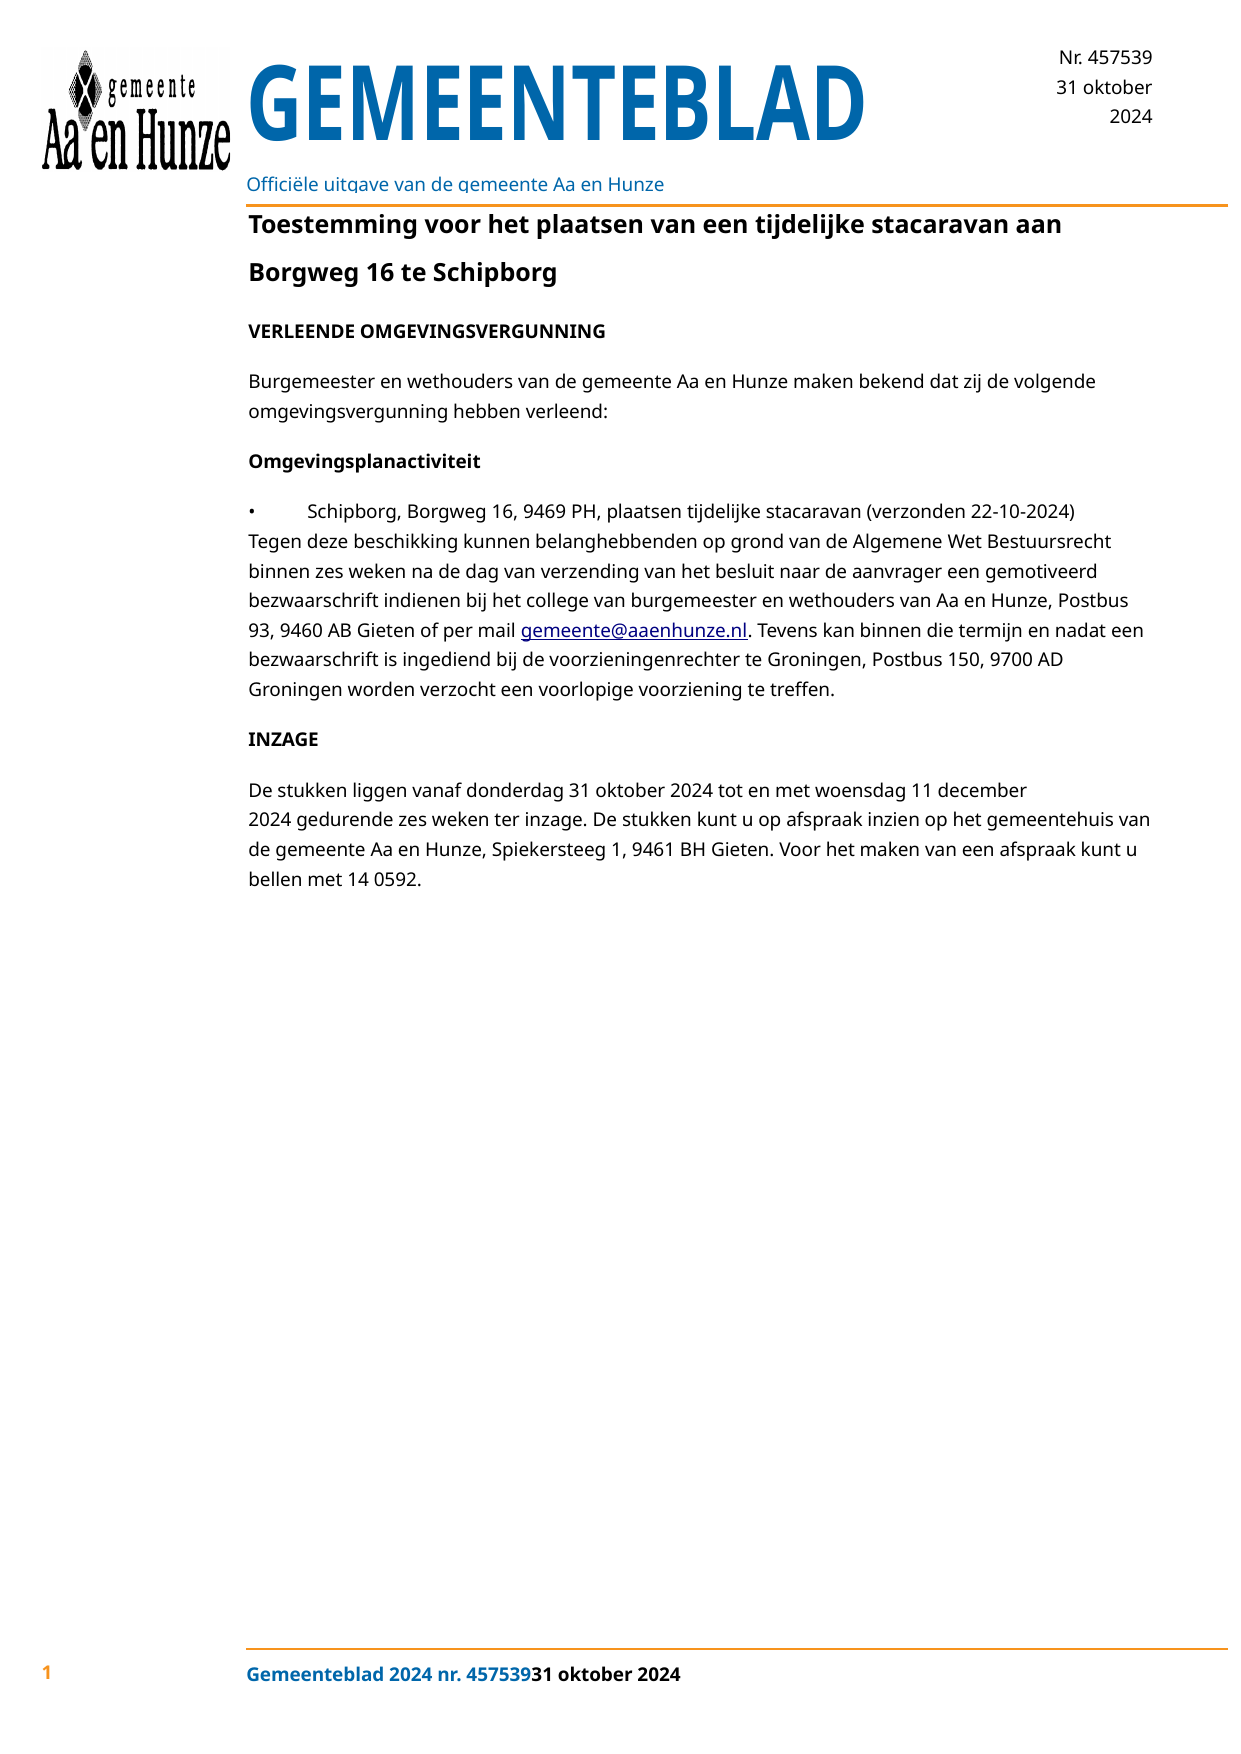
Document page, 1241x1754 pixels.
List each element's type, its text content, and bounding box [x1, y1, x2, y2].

text VERLEENDE OMGEVINGSVERGUNNING [248, 318, 1152, 344]
text Omgevingsplanactiviteit [248, 448, 1152, 474]
text Burgemeester en wethouders van de gemeente Aa en Hunze maken bekend dat zij de volgende omgevingsvergunning hebben verleend: [248, 368, 1152, 424]
picture [41, 47, 231, 172]
list Schipborg, Borgweg 16, 9469 PH, plaatsen tijdelijke stacaravan (verzonden 22-10-2024) [248, 499, 1152, 524]
text INZAGE [248, 727, 1152, 752]
text De stukken liggen vanaf donderdag 31 oktober 2024 tot en met woensdag 11 december 2024 gedurende zes weken ter inzage. De stukken kunt u op afspraak inzien op het gemeentehuis van de gemeente Aa en Hunze, Spiekersteeg 1, 9461 BH Gieten. Voor het maken van een afspraak kunt u bellen met 14 0592. [248, 777, 1152, 892]
text Tegen deze beschikking kunnen belanghebbenden op grond van de Algemene Wet Bestuursrecht binnen zes weken na de dag van verzending van het besluit naar de aanvrager een gemotiveerd bezwaarschrift indienen bij het college van burgemeester en wethouders van Aa en Hunze, Postbus 93, 9460 AB Gieten of per mail gemeente@aaenhunze.nl. Tevens kan binnen die termijn en nadat een bezwaarschrift is ingediend bij de voorzieningenrechter te Groningen, Postbus 150, 9700 AD Groningen worden verzocht een voorlopige voorziening te treffen. [248, 528, 1152, 702]
text Toestemming voor het plaatsen van een tijdelijke stacaravan aan Borgweg 16 te Schipborg [248, 207, 1152, 288]
